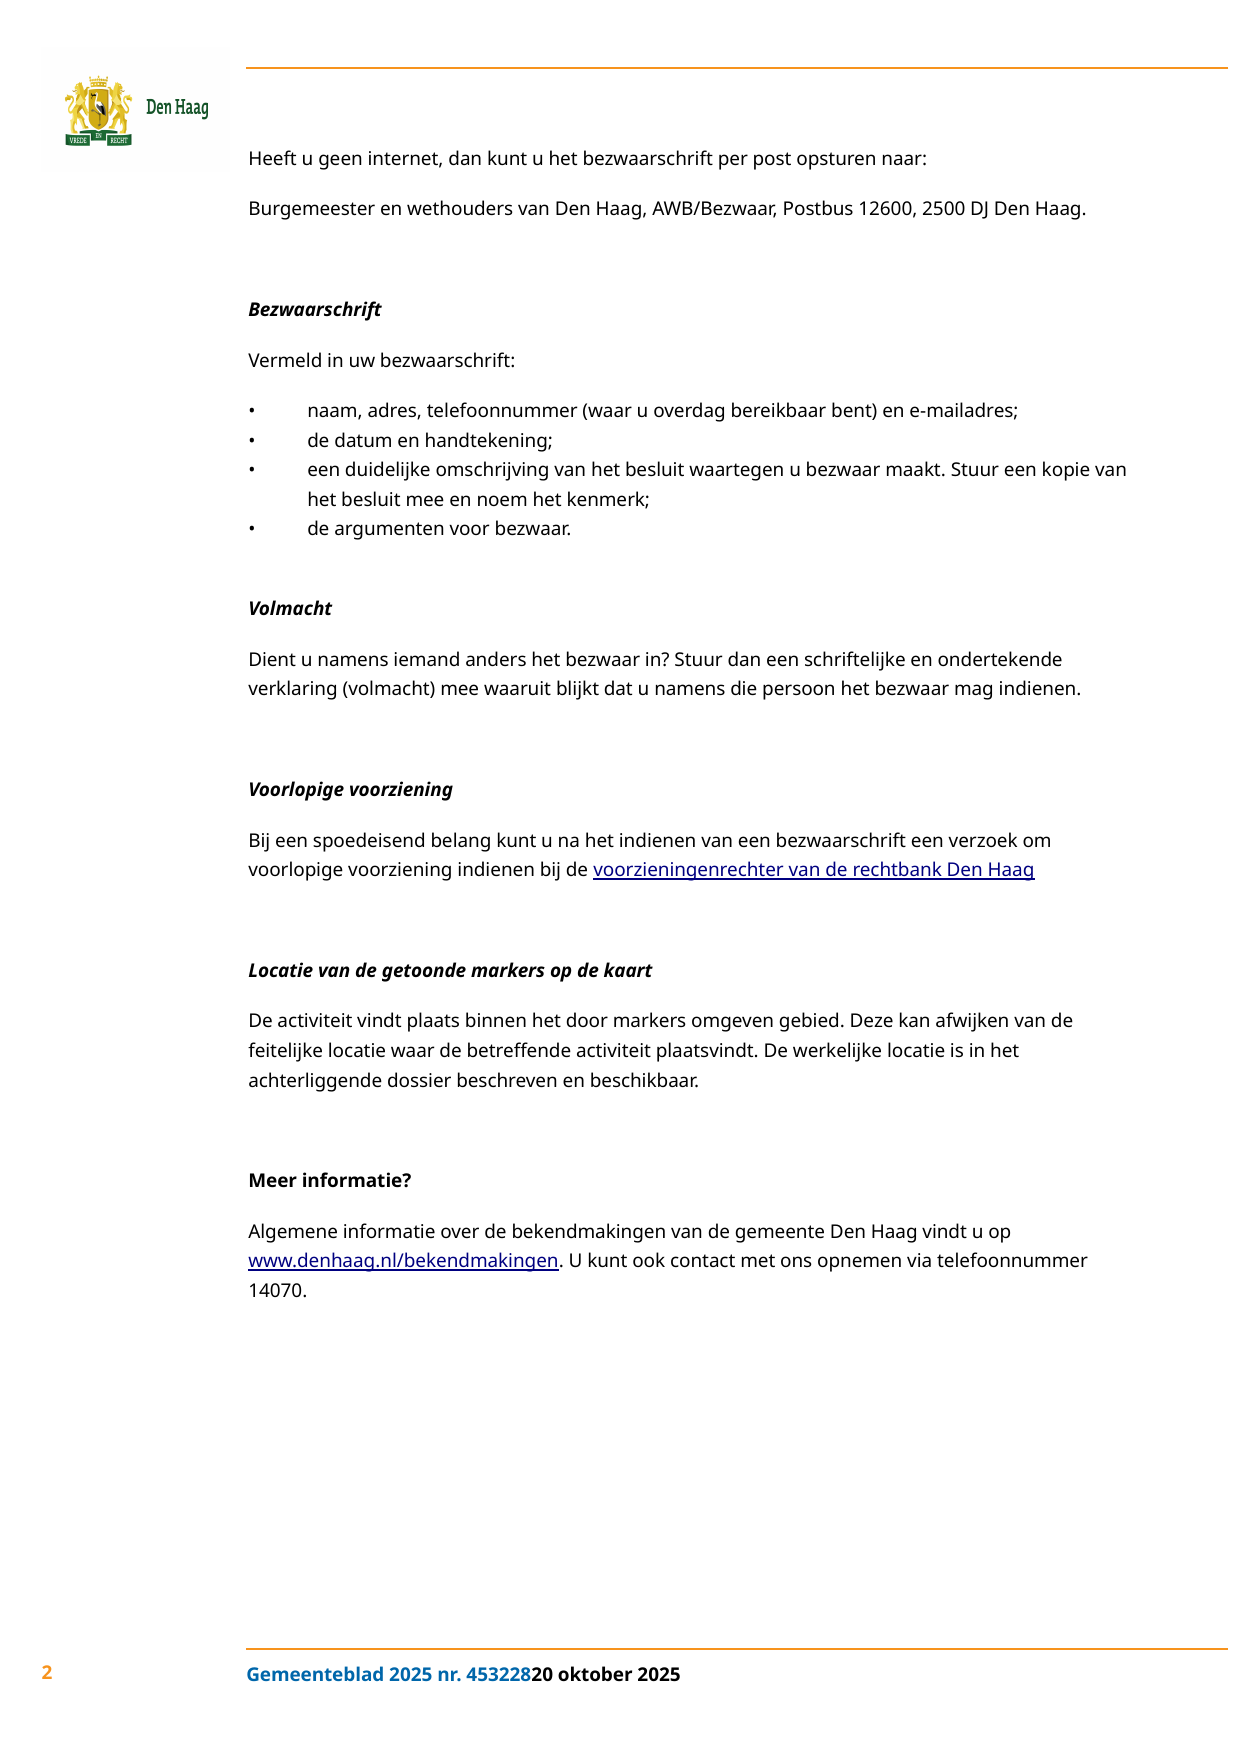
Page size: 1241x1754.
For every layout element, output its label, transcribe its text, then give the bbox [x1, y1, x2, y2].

picture [41, 47, 231, 172]
text Burgemeester en wethouders van Den Haag, AWB/Bezwaar, Postbus 12600, 2500 DJ Den Haag. [248, 196, 1152, 221]
list de argumenten voor bezwaar. [248, 516, 1152, 541]
text Vermeld in uw bezwaarschrift: [248, 347, 1152, 373]
text Locatie van de getoonde markers op de kaart [248, 957, 1152, 983]
text Volmacht [248, 596, 1152, 621]
text Bij een spoedeisend belang kunt u na het indienen van een bezwaarschrift een verzoek om voorlopige voorziening indienen bij de voorzieningenrechter van de rechtbank Den Haag [248, 827, 1152, 882]
text De activiteit vindt plaats binnen het door markers omgeven gebied. Deze kan afwijken van de feitelijke locatie waar de betreffende activiteit plaatsvindt. De werkelijke locatie is in het achterliggende dossier beschreven en beschikbaar. [248, 1008, 1152, 1093]
list naam, adres, telefoonnummer (waar u overdag bereikbaar bent) en e-mailadres; [248, 397, 1152, 423]
text Heeft u geen internet, dan kunt u het bezwaarschrift per post opsturen naar: [248, 145, 1152, 171]
list de datum en handtekening; [248, 427, 1152, 453]
list een duidelijke omschrijving van het besluit waartegen u bezwaar maakt. Stuur een kopie van het besluit mee en noem het kenmerk; [248, 456, 1152, 512]
text Algemene informatie over de bekendmakingen van de gemeente Den Haag vindt u op www.denhaag.nl/bekendmakingen. U kunt ook contact met ons opnemen via telefoonnummer 14070. [248, 1218, 1152, 1303]
text Dient u namens iemand anders het bezwaar in? Stuur dan een schriftelijke en ondertekende verklaring (volmacht) mee waaruit blijkt dat u namens die persoon het bezwaar mag indienen. [248, 646, 1152, 701]
text Bezwaarschrift [248, 296, 1152, 322]
text Meer informatie? [248, 1168, 1152, 1193]
text Voorlopige voorziening [248, 776, 1152, 802]
